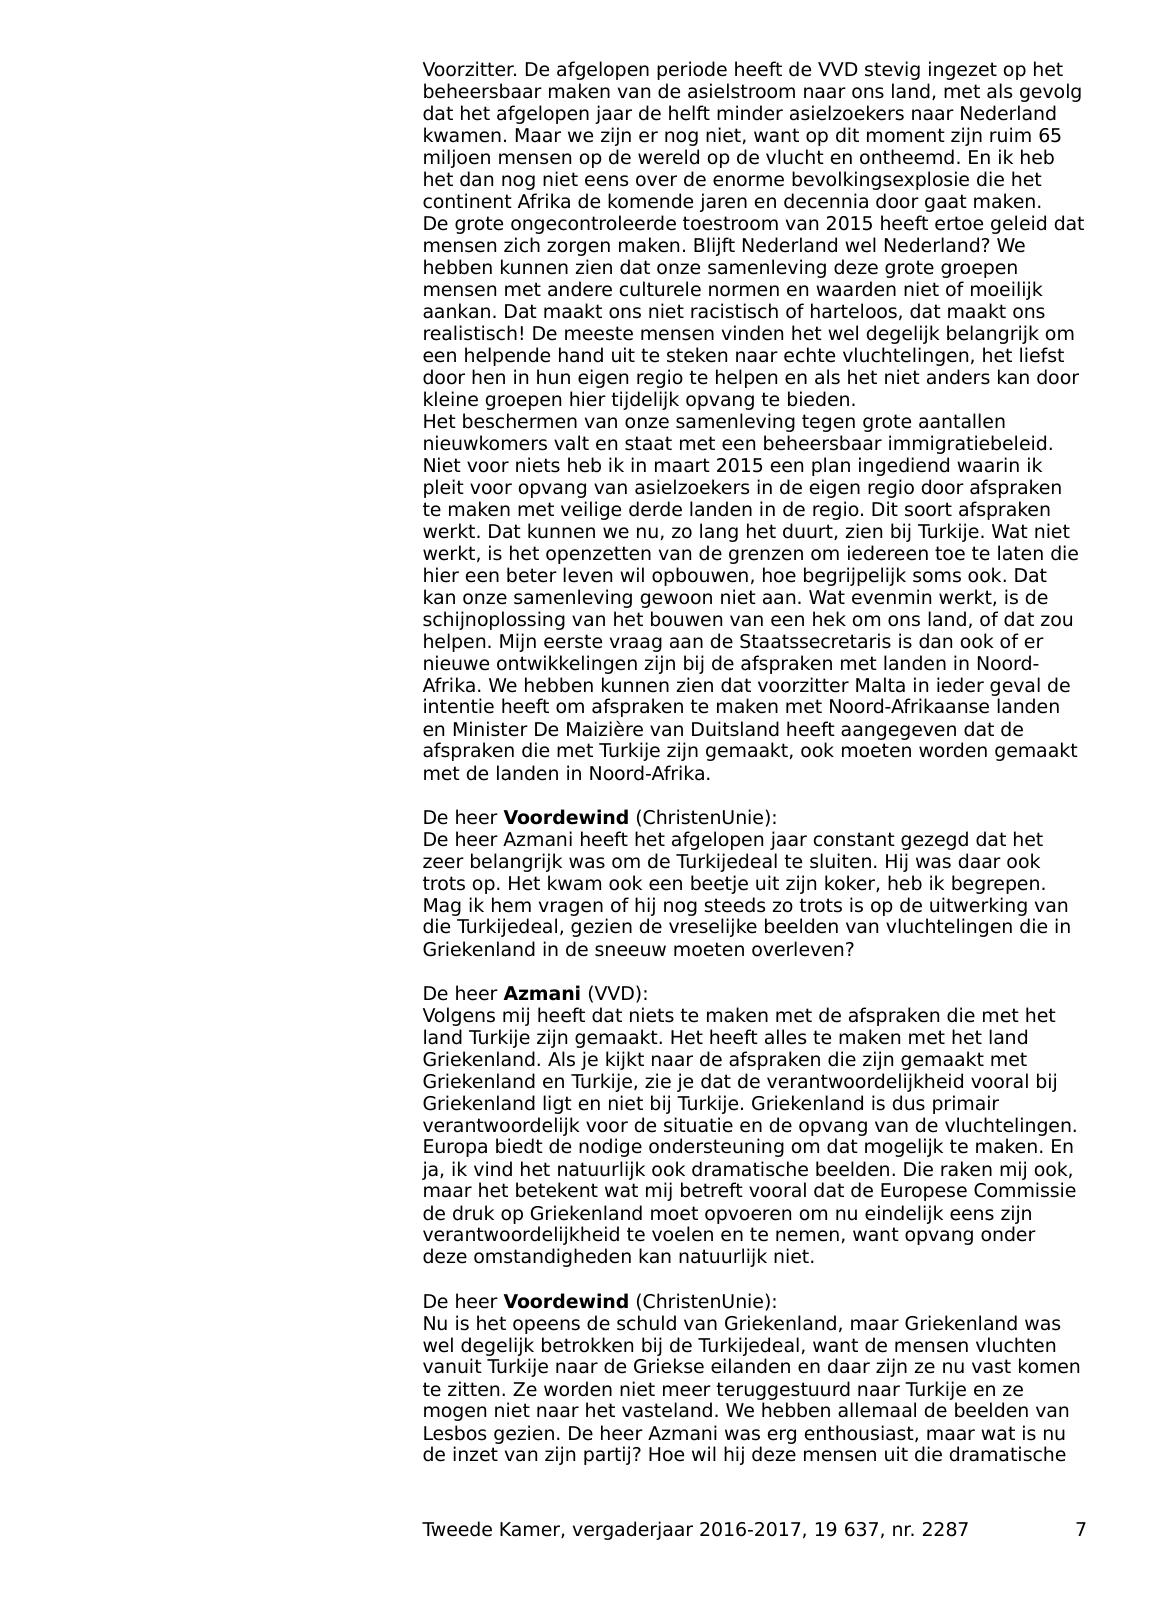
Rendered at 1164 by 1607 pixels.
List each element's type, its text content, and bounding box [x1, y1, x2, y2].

text Voorzitter. De afgelopen periode heeft de VVD stevig ingezet op het beheersbaar maken van de asielstroom naar ons land, met als gevolg dat het afgelopen jaar de helft minder asielzoekers naar Nederland kwamen. Maar we zijn er nog niet, want op dit moment zijn ruim 65 miljoen mensen op de wereld op de vlucht en ontheemd. En ik heb het dan nog niet eens over de enorme bevolkingsexplosie die het continent Afrika de komende jaren en decennia door gaat maken. [422, 59, 1087, 213]
text De heer Azmani heeft het afgelopen jaar constant gezegd dat het zeer belangrijk was om de Turkijedeal te sluiten. Hij was daar ook trots op. Het kwam ook een beetje uit zijn koker, heb ik begrepen. Mag ik hem vragen of hij nog steeds zo trots is op de uitwerking van die Turkijedeal, gezien de vreselijke beelden van vluchtelingen die in Griekenland in de sneeuw moeten overleven? [422, 828, 1087, 960]
text De grote ongecontroleerde toestroom van 2015 heeft ertoe geleid dat mensen zich zorgen maken. Blijft Nederland wel Nederland? We hebben kunnen zien dat onze samenleving deze grote groepen mensen met andere culturele normen en waarden niet of moeilijk aankan. Dat maakt ons niet racistisch of harteloos, dat maakt ons realistisch! De meeste mensen vinden het wel degelijk belangrijk om een helpende hand uit te steken naar echte vluchtelingen, het liefst door hen in hun eigen regio te helpen en als het niet anders kan door kleine groepen hier tijdelijk opvang te bieden. [422, 213, 1087, 411]
text Het beschermen van onze samenleving tegen grote aantallen nieuwkomers valt en staat met een beheersbaar immigratiebeleid. Niet voor niets heb ik in maart 2015 een plan ingediend waarin ik pleit voor opvang van asielzoekers in de eigen regio door afspraken te maken met veilige derde landen in de regio. Dit soort afspraken werkt. Dat kunnen we nu, zo lang het duurt, zien bij Turkije. Wat niet werkt, is het openzetten van de grenzen om iedereen toe te laten die hier een beter leven wil opbouwen, hoe begrijpelijk soms ook. Dat kan onze samenleving gewoon niet aan. Wat evenmin werkt, is de schijnoplossing van het bouwen van een hek om ons land, of dat zou helpen. Mijn eerste vraag aan de Staatssecretaris is dan ook of er nieuwe ontwikkelingen zijn bij de afspraken met landen in Noord-Afrika. We hebben kunnen zien dat voorzitter Malta in ieder geval de intentie heeft om afspraken te maken met Noord-Afrikaanse landen en Minister De Maizière van Duitsland heeft aangegeven dat de afspraken die met Turkije zijn gemaakt, ook moeten worden gemaakt met de landen in Noord-Afrika. [422, 411, 1087, 784]
text De heer Voordewind (ChristenUnie): [422, 1291, 1087, 1312]
text De heer Voordewind (ChristenUnie): [422, 807, 1087, 828]
text De heer Azmani (VVD): [422, 983, 1087, 1004]
text Nu is het opeens de schuld van Griekenland, maar Griekenland was wel degelijk betrokken bij de Turkijedeal, want de mensen vluchten vanuit Turkije naar de Griekse eilanden en daar zijn ze nu vast komen te zitten. Ze worden niet meer teruggestuurd naar Turkije en ze mogen niet naar het vasteland. We hebben allemaal de beelden van Lesbos gezien. De heer Azmani was erg enthousiast, maar wat is nu de inzet van zijn partij? Hoe wil hij deze mensen uit die dramatische [422, 1312, 1087, 1466]
text Volgens mij heeft dat niets te maken met de afspraken die met het land Turkije zijn gemaakt. Het heeft alles te maken met het land Griekenland. Als je kijkt naar de afspraken die zijn gemaakt met Griekenland en Turkije, zie je dat de verantwoordelijkheid vooral bij Griekenland ligt en niet bij Turkije. Griekenland is dus primair verantwoordelijk voor de situatie en de opvang van de vluchtelingen. Europa biedt de nodige ondersteuning om dat mogelijk te maken. En ja, ik vind het natuurlijk ook dramatische beelden. Die raken mij ook, maar het betekent wat mij betreft vooral dat de Europese Commissie de druk op Griekenland moet opvoeren om nu eindelijk eens zijn verantwoordelijkheid te voelen en te nemen, want opvang onder deze omstandigheden kan natuurlijk niet. [422, 1004, 1087, 1268]
